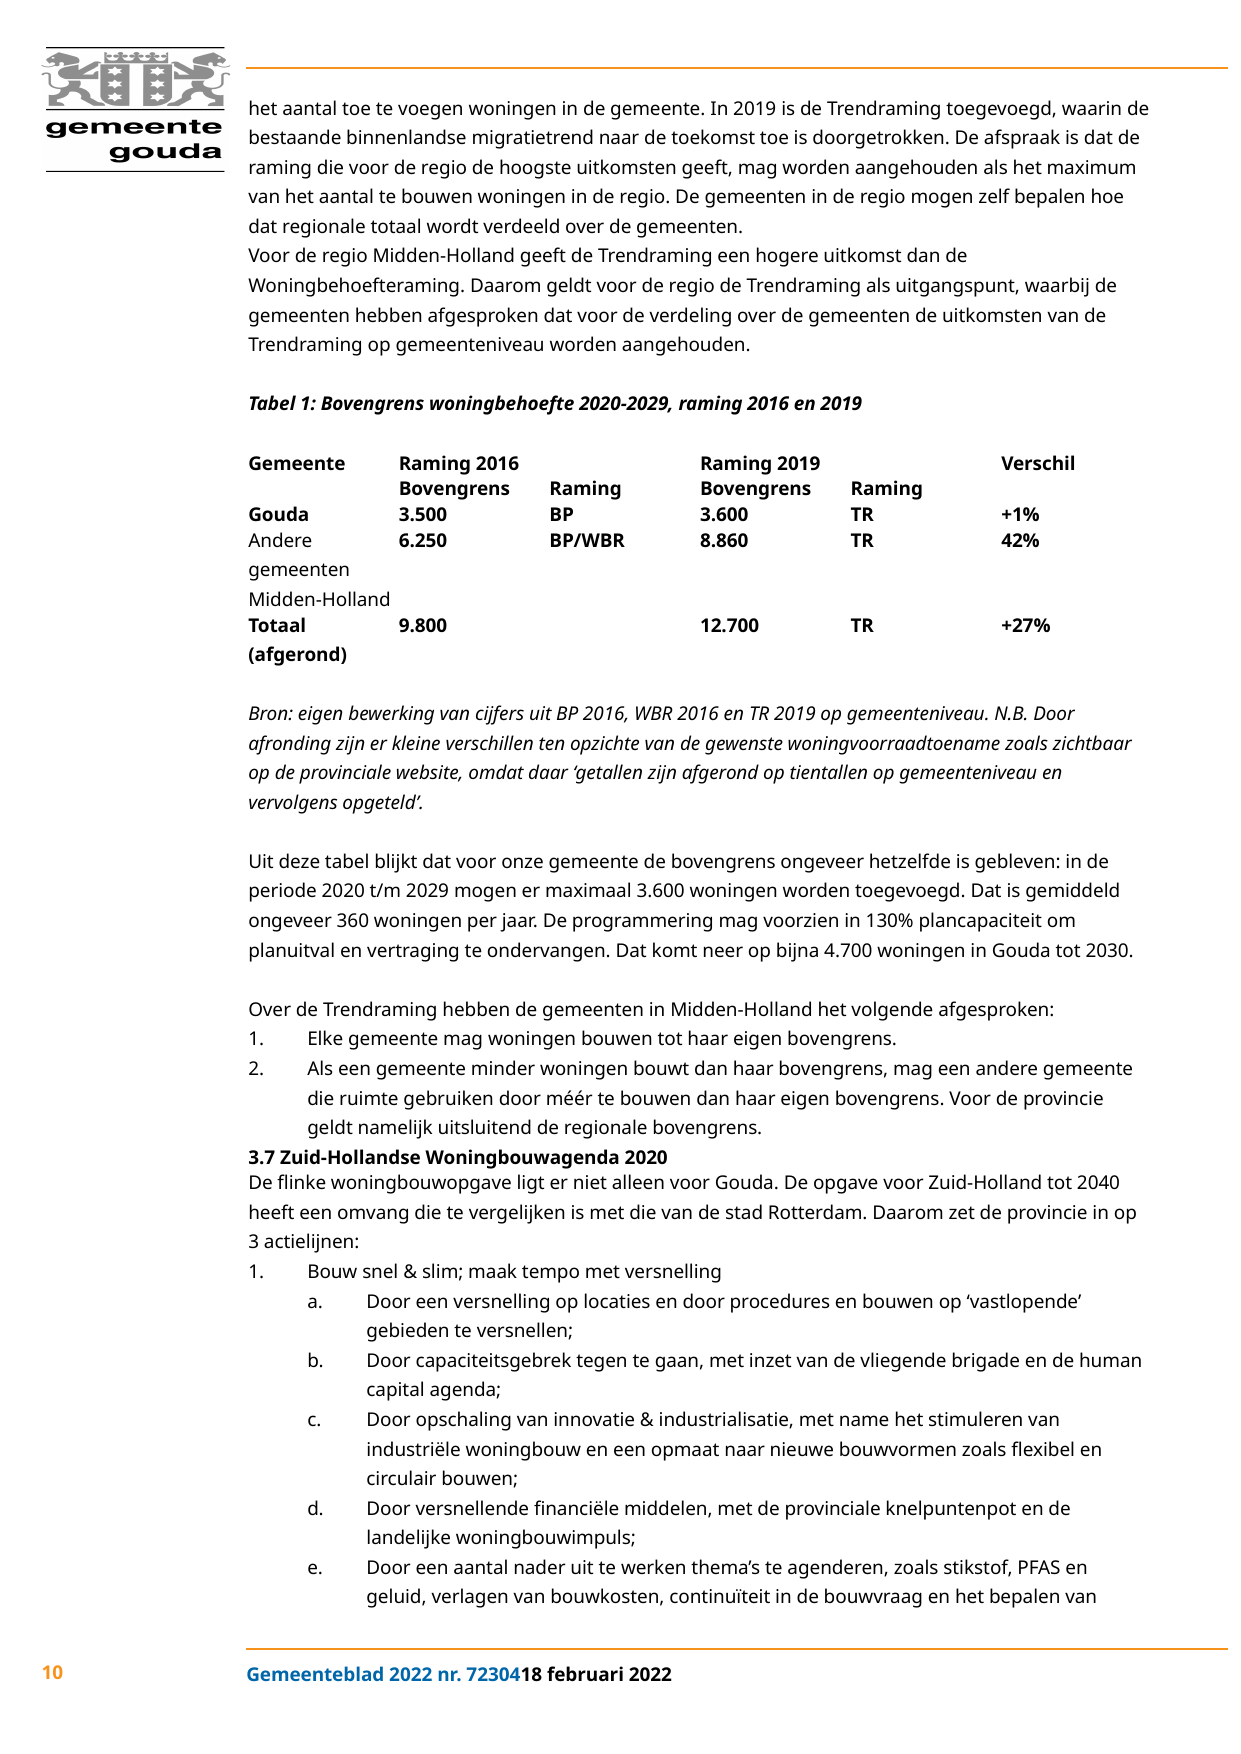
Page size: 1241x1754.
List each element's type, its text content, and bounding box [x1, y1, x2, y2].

table_cell BP [549, 501, 700, 527]
table_cell 9.800 [399, 612, 549, 667]
table_cell 3.600 [700, 501, 850, 527]
list Door een versnelling op locaties en door procedures en bouwen op ‘vastlopende’ gebieden te versnellen; [307, 1288, 1152, 1343]
table_cell 8.860 [700, 527, 850, 612]
table_cell Totaal (afgerond) [248, 612, 398, 667]
text Voor de regio Midden-Holland geeft de Trendraming een hogere uitkomst dan de Woningbehoefteraming. Daarom geldt voor de regio de Trendraming als uitgangspunt, waarbij de gemeenten hebben afgesproken dat voor de verdeling over de gemeenten de uitkomsten van de Trendraming op gemeenteniveau worden aangehouden. [248, 243, 1152, 357]
text het aantal toe te voegen woningen in de gemeente. In 2019 is de Trendraming toegevoegd, waarin de bestaande binnenlandse migratietrend naar de toekomst toe is doorgetrokken. De afspraak is dat de raming die voor de regio de hoogste uitkomsten geeft, mag worden aangehouden als het maximum van het aantal te bouwen woningen in de regio. De gemeenten in de regio mogen zelf bepalen hoe dat regionale totaal wordt verdeeld over de gemeenten. [248, 95, 1152, 239]
table_cell Gouda [248, 501, 398, 527]
list Elke gemeente mag woningen bouwen tot haar eigen bovengrens. [248, 1026, 1152, 1051]
table_cell 6.250 [399, 527, 549, 612]
text Bron: eigen bewerking van cijfers uit BP 2016, WBR 2016 en TR 2019 op gemeenteniveau. N.B. Door afronding zijn er kleine verschillen ten opzichte van de gewenste woningvoorraadtoename zoals zichtbaar op de provinciale website, omdat daar ‘getallen zijn afgerond op tientallen op gemeenteniveau en vervolgens opgeteld’. [248, 700, 1152, 814]
text 3.7 Zuid-Hollandse Woningbouwagenda 2020 [248, 1144, 1152, 1169]
table_cell Raming [549, 476, 700, 501]
table_cell 12.700 [700, 612, 850, 667]
list Door een aantal nader uit te werken thema’s te agenderen, zoals stikstof, PFAS en geluid, verlagen van bouwkosten, continuïteit in de bouwvraag en het bepalen van [307, 1554, 1152, 1609]
table_cell +27% [1001, 612, 1152, 667]
list Door opschaling van innovatie & industrialisatie, met name het stimuleren van industriële woningbouw en een opmaat naar nieuwe bouwvormen zoals flexibel en circulair bouwen; [307, 1406, 1152, 1491]
table_cell Bovengrens [700, 476, 850, 501]
table_cell BP/WBR [549, 527, 700, 612]
text Over de Trendraming hebben de gemeenten in Midden-Holland het volgende afgesproken: [248, 996, 1152, 1022]
text Tabel 1: Bovengrens woningbehoefte 2020-2029, raming 2016 en 2019 [248, 391, 1152, 416]
table_cell TR [850, 612, 1001, 667]
table_header Gemeente [248, 450, 398, 501]
text Uit deze tabel blijkt dat voor onze gemeente de bovengrens ongeveer hetzelfde is gebleven: in de periode 2020 t/m 2029 mogen er maximaal 3.600 woningen worden toegevoegd. Dat is gemiddeld ongeveer 360 woningen per jaar. De programmering mag voorzien in 130% plancapaciteit om planuitval en vertraging te ondervangen. Dat komt neer op bijna 4.700 woningen in Gouda tot 2030. [248, 848, 1152, 962]
list Door capaciteitsgebrek tegen te gaan, met inzet van de vliegende brigade en de human capital agenda; [307, 1347, 1152, 1402]
list Door versnellende financiële middelen, met de provinciale knelpuntenpot en de landelijke woningbouwimpuls; [307, 1495, 1152, 1550]
picture [41, 47, 231, 172]
text De flinke woningbouwopgave ligt er niet alleen voor Gouda. De opgave voor Zuid-Holland tot 2040 heeft een omvang die te vergelijken is met die van de stad Rotterdam. Daarom zet de provincie in op 3 actielijnen: [248, 1169, 1152, 1254]
table_cell TR [850, 501, 1001, 527]
table_cell [549, 612, 700, 667]
table_header Raming 2019 [700, 450, 1001, 476]
table_header Verschil [1001, 450, 1152, 501]
table_cell 3.500 [399, 501, 549, 527]
table_cell Raming [850, 476, 1001, 501]
list Bouw snel & slim; maak tempo met versnelling [248, 1258, 1152, 1284]
table_cell +1% [1001, 501, 1152, 527]
table_cell TR [850, 527, 1001, 612]
table_header Raming 2016 [399, 450, 700, 476]
table_cell Andere gemeenten Midden-Holland [248, 527, 398, 612]
table_cell Bovengrens [399, 476, 549, 501]
table_cell 42% [1001, 527, 1152, 612]
list Als een gemeente minder woningen bouwt dan haar bovengrens, mag een andere gemeente die ruimte gebruiken door méér te bouwen dan haar eigen bovengrens. Voor de provincie geldt namelijk uitsluitend de regionale bovengrens. [248, 1055, 1152, 1140]
